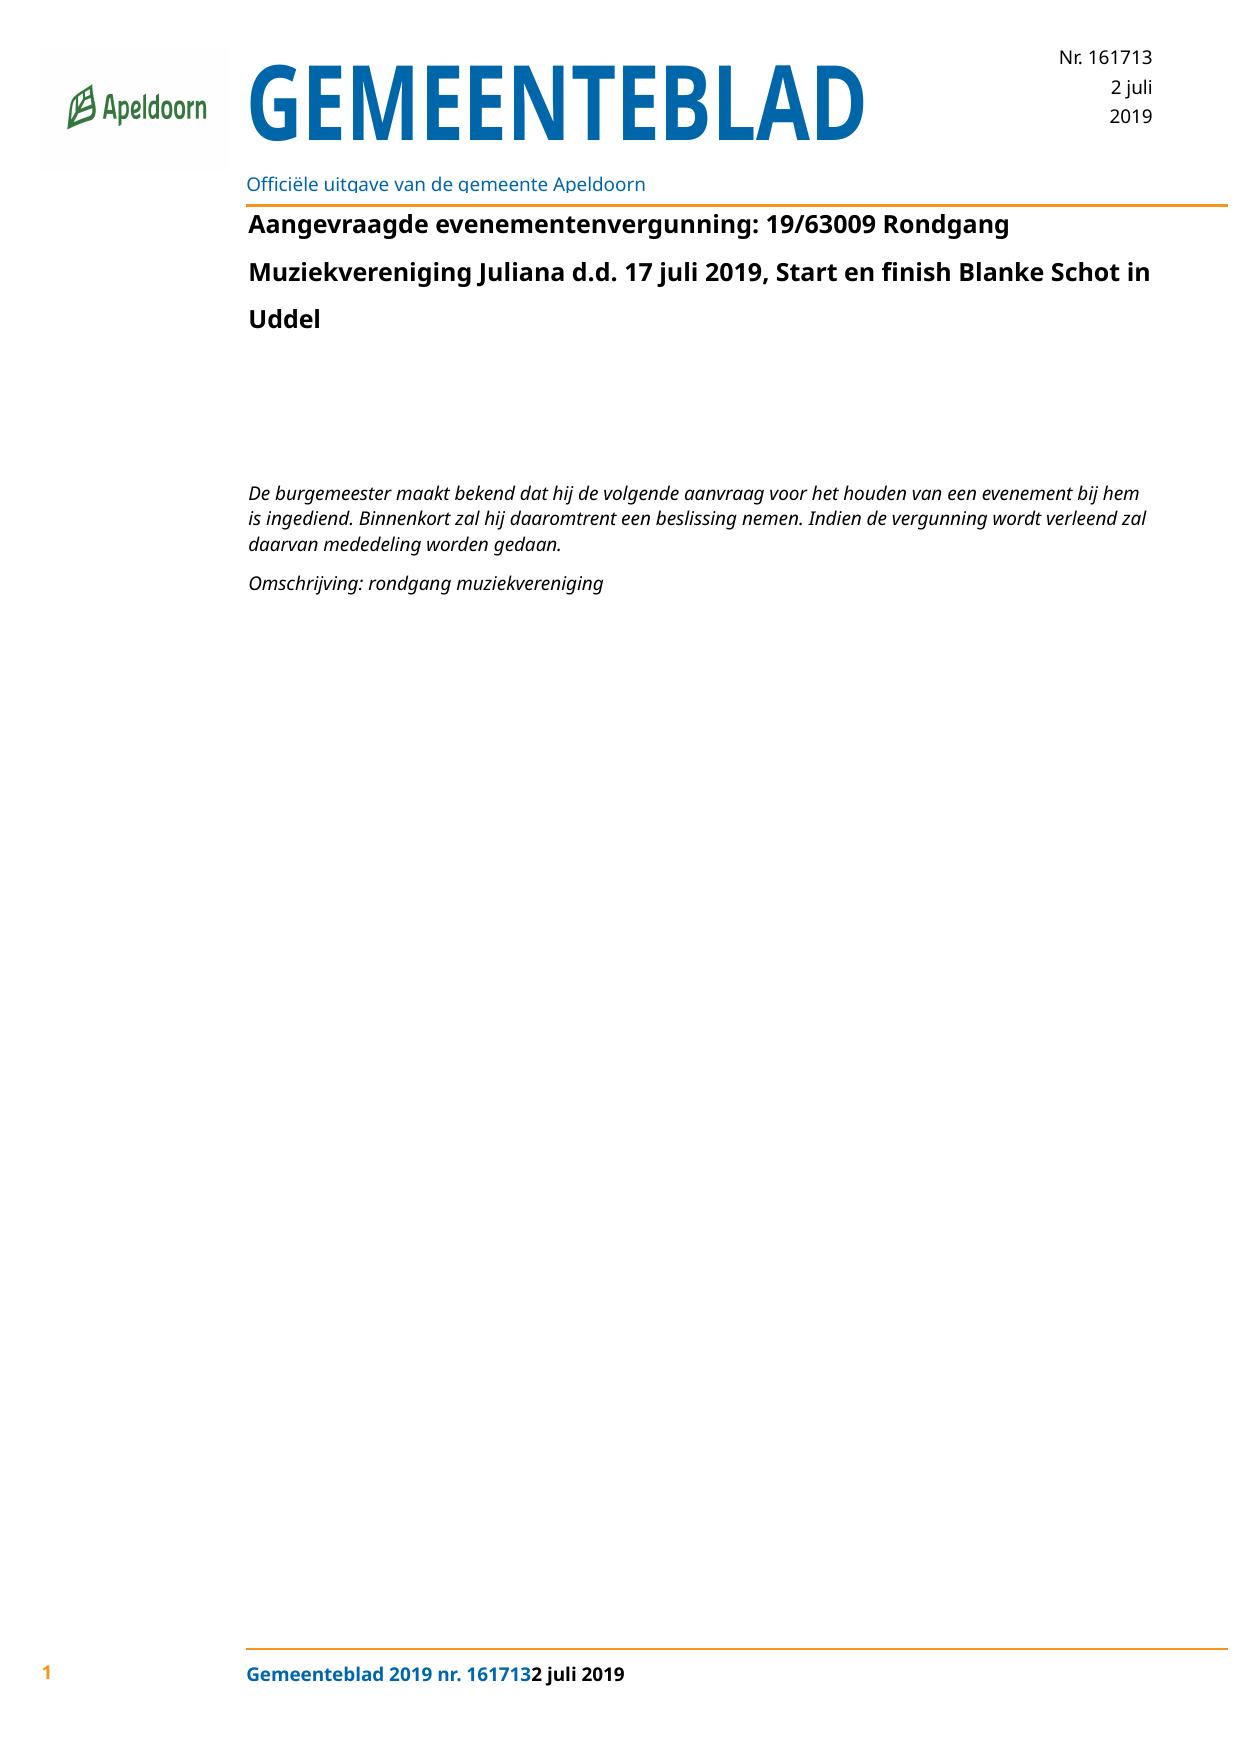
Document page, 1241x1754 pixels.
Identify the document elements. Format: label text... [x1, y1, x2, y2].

picture [41, 47, 231, 172]
text De burgemeester maakt bekend dat hij de volgende aanvraag voor het houden van een evenement bij hem is ingediend. Binnenkort zal hij daaromtrent een beslissing nemen. Indien de vergunning wordt verleend zal daarvan mededeling worden gedaan. [248, 480, 1152, 557]
text Aangevraagde evenementenvergunning: 19/63009 Rondgang Muziekvereniging Juliana d.d. 17 juli 2019, Start en finish Blanke Schot in Uddel [248, 207, 1152, 336]
text Omschrijving: rondgang muziekvereniging [248, 571, 1152, 596]
